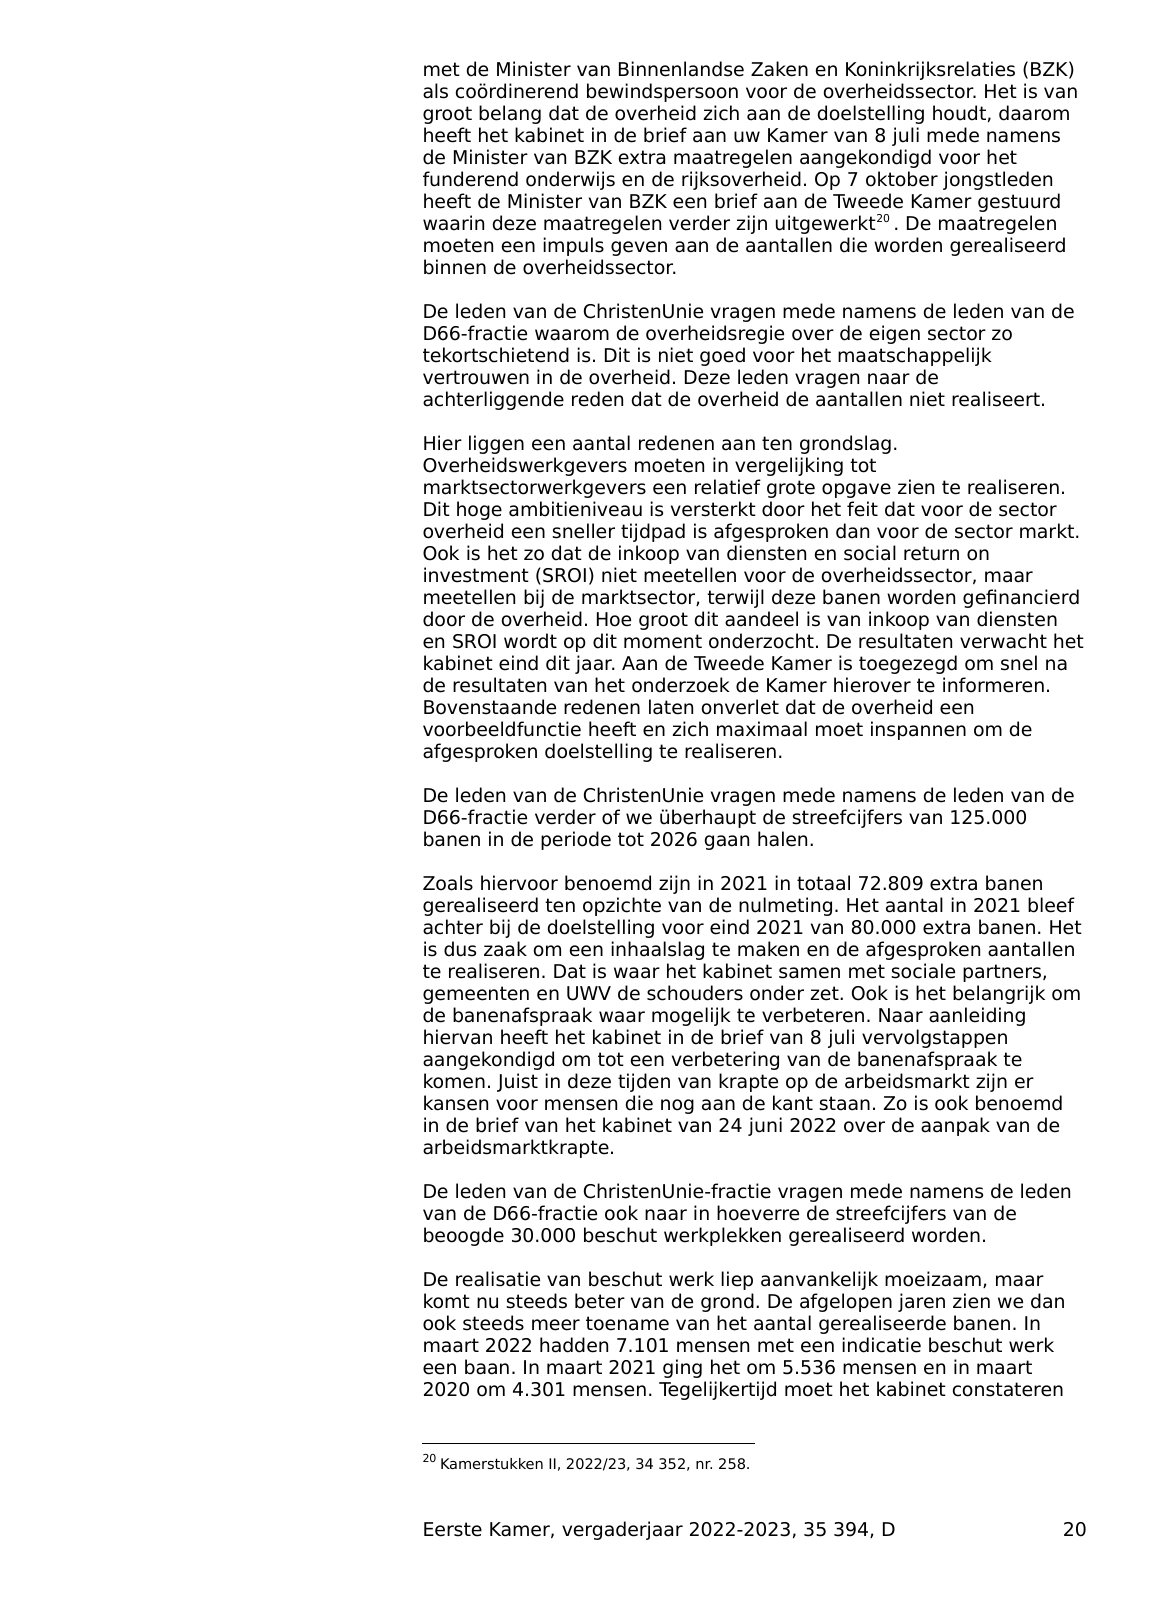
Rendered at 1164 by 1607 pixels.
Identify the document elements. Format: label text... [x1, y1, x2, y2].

text De leden van de ChristenUnie vragen mede namens de leden van de D66-fractie waarom de overheidsregie over de eigen sector zo tekortschietend is. Dit is niet goed voor het maatschappelijk vertrouwen in de overheid. Deze leden vragen naar de achterliggende reden dat de overheid de aantallen niet realiseert. [422, 301, 1087, 411]
text De realisatie van beschut werk liep aanvankelijk moeizaam, maar komt nu steeds beter van de grond. De afgelopen jaren zien we dan ook steeds meer toename van het aantal gerealiseerde banen. In maart 2022 hadden 7.101 mensen met een indicatie beschut werk een baan. In maart 2021 ging het om 5.536 mensen en in maart 2020 om 4.301 mensen. Tegelijkertijd moet het kabinet constateren [422, 1269, 1087, 1401]
text De leden van de ChristenUnie-fractie vragen mede namens de leden van de D66-fractie ook naar in hoeverre de streefcijfers van de beoogde 30.000 beschut werkplekken gerealiseerd worden. [422, 1181, 1087, 1247]
text De leden van de ChristenUnie vragen mede namens de leden van de D66-fractie verder of we überhaupt de streefcijfers van 125.000 banen in de periode tot 2026 gaan halen. [422, 785, 1087, 851]
text Zoals hiervoor benoemd zijn in 2021 in totaal 72.809 extra banen gerealiseerd ten opzichte van de nulmeting. Het aantal in 2021 bleef achter bij de doelstelling voor eind 2021 van 80.000 extra banen. Het is dus zaak om een inhaalslag te maken en de afgesproken aantallen te realiseren. Dat is waar het kabinet samen met sociale partners, gemeenten en UWV de schouders onder zet. Ook is het belangrijk om de banenafspraak waar mogelijk te verbeteren. Naar aanleiding hiervan heeft het kabinet in de brief van 8 juli vervolgstappen aangekondigd om tot een verbetering van de banenafspraak te komen. Juist in deze tijden van krapte op de arbeidsmarkt zijn er kansen voor mensen die nog aan de kant staan. Zo is ook benoemd in de brief van het kabinet van 24 juni 2022 over de aanpak van de arbeidsmarktkrapte. [422, 873, 1087, 1159]
text Kamerstukken II, 2022/23, 34 352, nr. 258. [422, 1452, 1087, 1474]
text Hier liggen een aantal redenen aan ten grondslag. Overheidswerkgevers moeten in vergelijking tot marktsectorwerkgevers een relatief grote opgave zien te realiseren. Dit hoge ambitieniveau is versterkt door het feit dat voor de sector overheid een sneller tijdpad is afgesproken dan voor de sector markt. Ook is het zo dat de inkoop van diensten en social return on investment (SROI) niet meetellen voor de overheidssector, maar meetellen bij de marktsector, terwijl deze banen worden gefinancierd door de overheid. Hoe groot dit aandeel is van inkoop van diensten en SROI wordt op dit moment onderzocht. De resultaten verwacht het kabinet eind dit jaar. Aan de Tweede Kamer is toegezegd om snel na de resultaten van het onderzoek de Kamer hierover te informeren. Bovenstaande redenen laten onverlet dat de overheid een voorbeeldfunctie heeft en zich maximaal moet inspannen om de afgesproken doelstelling te realiseren. [422, 433, 1087, 763]
text met de Minister van Binnenlandse Zaken en Koninkrijksrelaties (BZK) als coördinerend bewindspersoon voor de overheidssector. Het is van groot belang dat de overheid zich aan de doelstelling houdt, daarom heeft het kabinet in de brief aan uw Kamer van 8 juli mede namens de Minister van BZK extra maatregelen aangekondigd voor het funderend onderwijs en de rijksoverheid. Op 7 oktober jongstleden heeft de Minister van BZK een brief aan de Tweede Kamer gestuurd waarin deze maatregelen verder zijn uitgewerkt. De maatregelen moeten een impuls geven aan de aantallen die worden gerealiseerd binnen de overheidssector. [422, 59, 1087, 279]
